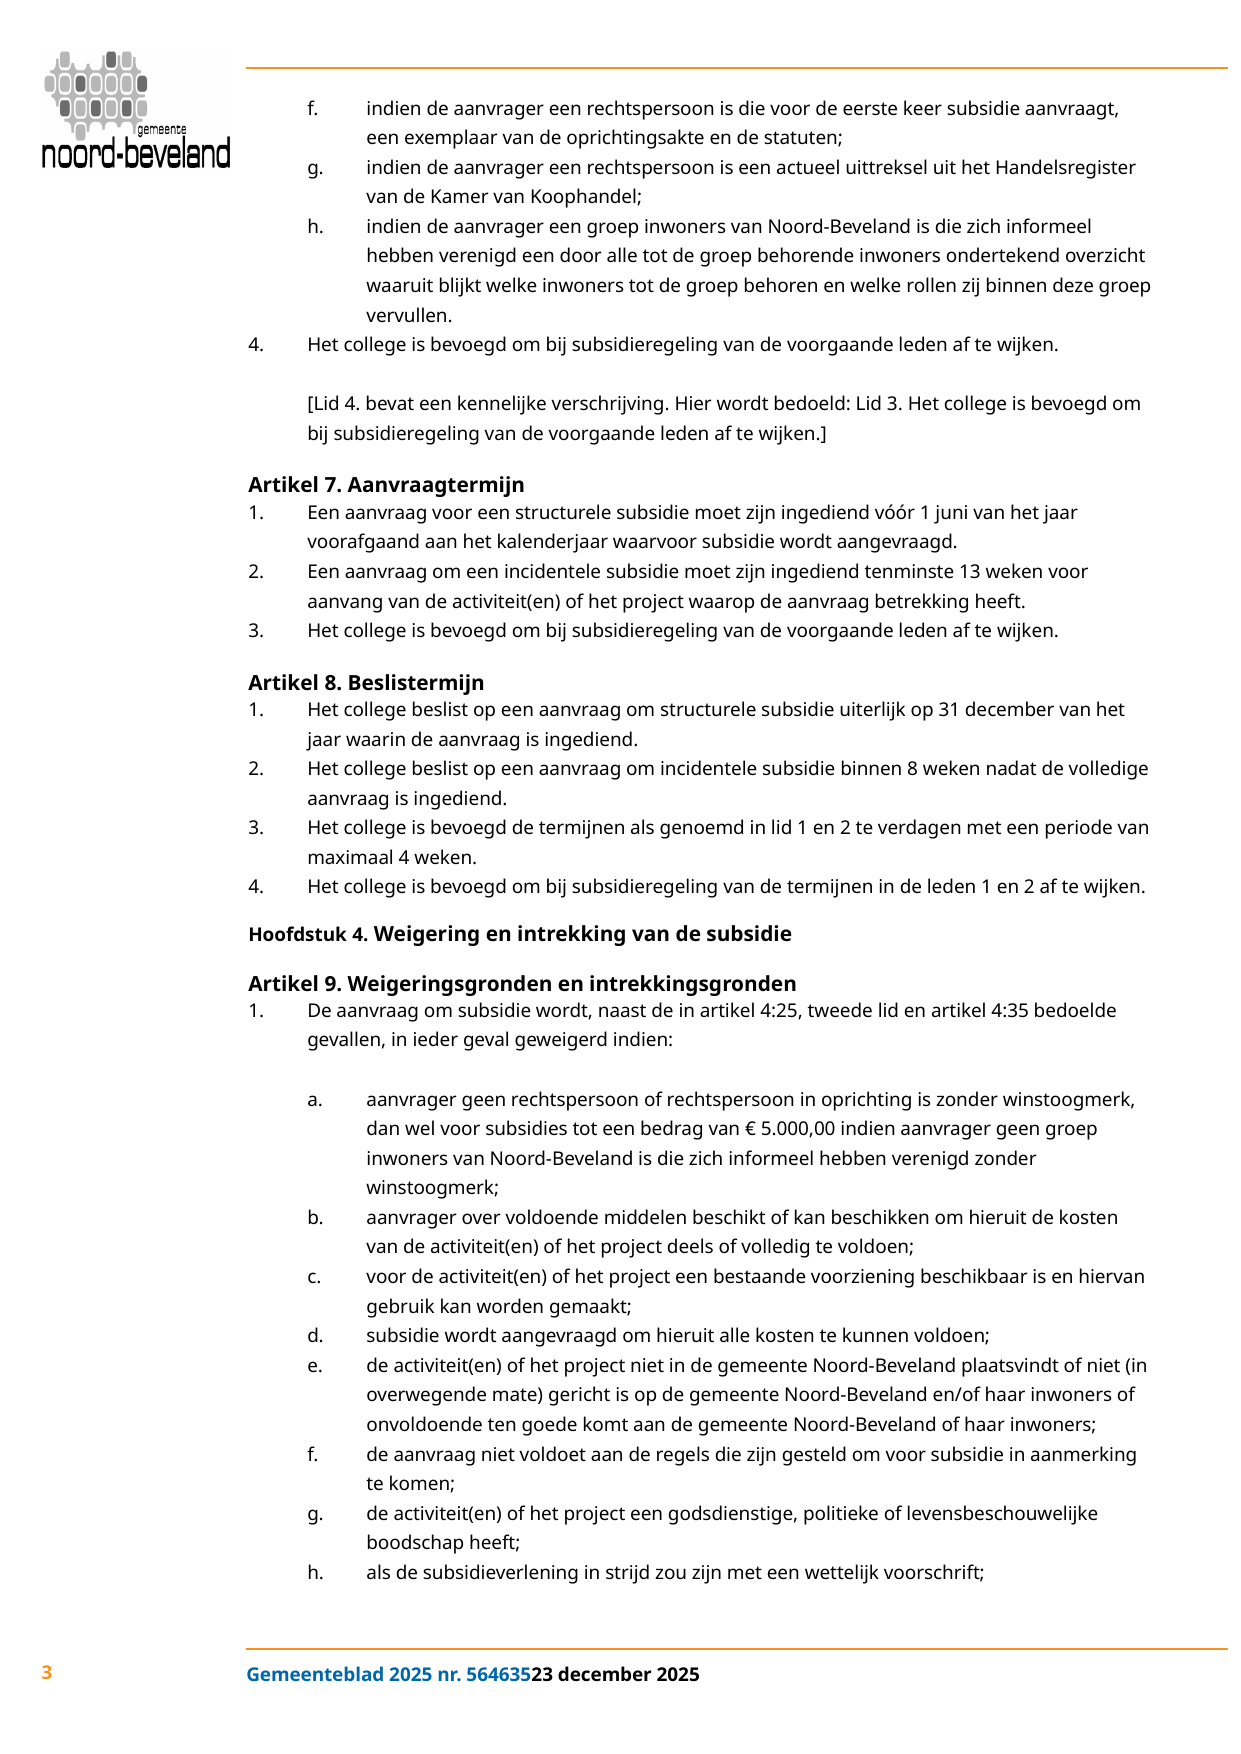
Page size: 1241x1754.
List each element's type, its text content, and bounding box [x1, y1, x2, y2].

list Het college is bevoegd om bij subsidieregeling van de voorgaande leden af te wijken. [248, 617, 1152, 643]
text Artikel 8. Beslistermijn [248, 668, 1152, 696]
list indien de aanvrager een rechtspersoon is die voor de eerste keer subsidie aanvraagt, een exemplaar van de oprichtingsakte en de statuten; [307, 95, 1152, 150]
text Artikel 7. Aanvraagtermijn [248, 471, 1152, 499]
list de aanvraag niet voldoet aan de regels die zijn gesteld om voor subsidie in aanmerking te komen; [307, 1441, 1152, 1496]
list de activiteit(en) of het project een godsdienstige, politieke of levensbeschouwelijke boodschap heeft; [307, 1500, 1152, 1555]
list subsidie wordt aangevraagd om hieruit alle kosten te kunnen voldoen; [307, 1322, 1152, 1348]
list voor de activiteit(en) of het project een bestaande voorziening beschikbaar is en hiervan gebruik kan worden gemaakt; [307, 1263, 1152, 1319]
picture [41, 47, 231, 172]
list aanvrager over voldoende middelen beschikt of kan beschikken om hieruit de kosten van de activiteit(en) of het project deels of volledig te voldoen; [307, 1204, 1152, 1259]
list De aanvraag om subsidie wordt, naast de in artikel 4:25, tweede lid en artikel 4:35 bedoelde gevallen, in ieder geval geweigerd indien: [248, 997, 1152, 1052]
list indien de aanvrager een groep inwoners van Noord-Beveland is die zich informeel hebben verenigd een door alle tot de groep behorende inwoners ondertekend overzicht waaruit blijkt welke inwoners tot de groep behoren en welke rollen zij binnen deze groep vervullen. [307, 213, 1152, 328]
list Een aanvraag voor een structurele subsidie moet zijn ingediend vóór 1 juni van het jaar voorafgaand aan het kalenderjaar waarvoor subsidie wordt aangevraagd. [248, 499, 1152, 554]
list Het college beslist op een aanvraag om structurele subsidie uiterlijk op 31 december van het jaar waarin de aanvraag is ingediend. [248, 696, 1152, 752]
list Een aanvraag om een incidentele subsidie moet zijn ingediend tenminste 13 weken voor aanvang van de activiteit(en) of het project waarop de aanvraag betrekking heeft. [248, 558, 1152, 613]
list aanvrager geen rechtspersoon of rechtspersoon in oprichting is zonder winstoogmerk, dan wel voor subsidies tot een bedrag van € 5.000,00 indien aanvrager geen groep inwoners van Noord-Beveland is die zich informeel hebben verenigd zonder winstoogmerk; [307, 1086, 1152, 1200]
list als de subsidieverlening in strijd zou zijn met een wettelijk voorschrift; [307, 1559, 1152, 1585]
text Hoofdstuk 4. Weigering en intrekking van de subsidie [248, 919, 1152, 948]
list Het college is bevoegd om bij subsidieregeling van de voorgaande leden af te wijken. [248, 331, 1152, 357]
list [Lid 4. bevat een kennelijke verschrijving. Hier wordt bedoeld: Lid 3. Het college is bevoegd om bij subsidieregeling van de voorgaande leden af te wijken.] [248, 391, 1152, 446]
list Het college beslist op een aanvraag om incidentele subsidie binnen 8 weken nadat de volledige aanvraag is ingediend. [248, 755, 1152, 811]
text Artikel 9. Weigeringsgronden en intrekkingsgronden [248, 969, 1152, 997]
list indien de aanvrager een rechtspersoon is een actueel uittreksel uit het Handelsregister van de Kamer van Koophandel; [307, 154, 1152, 209]
list Het college is bevoegd om bij subsidieregeling van de termijnen in de leden 1 en 2 af te wijken. [248, 874, 1152, 899]
list de activiteit(en) of het project niet in de gemeente Noord-Beveland plaatsvindt of niet (in overwegende mate) gericht is op de gemeente Noord-Beveland en/of haar inwoners of onvoldoende ten goede komt aan de gemeente Noord-Beveland of haar inwoners; [307, 1352, 1152, 1437]
list Het college is bevoegd de termijnen als genoemd in lid 1 en 2 te verdagen met een periode van maximaal 4 weken. [248, 814, 1152, 870]
